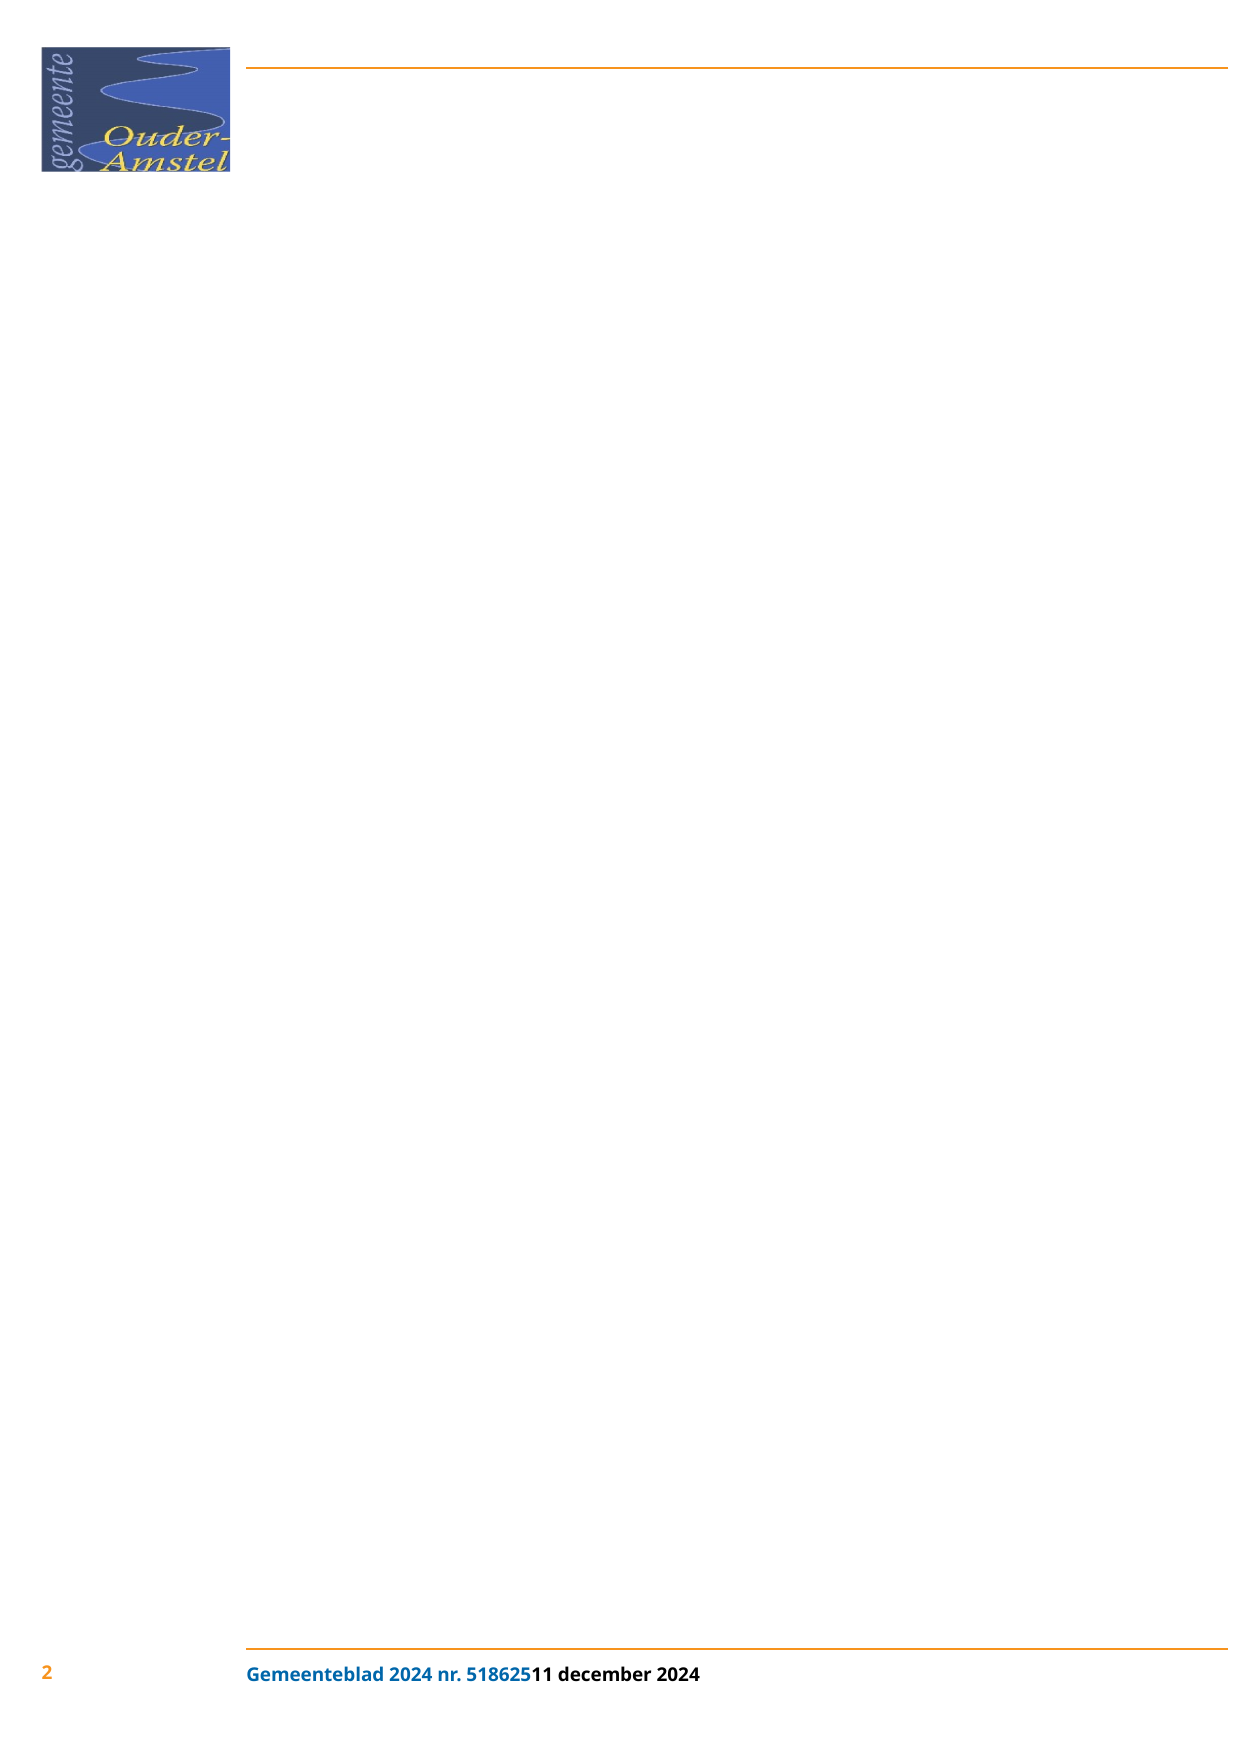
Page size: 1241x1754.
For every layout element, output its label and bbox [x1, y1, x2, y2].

picture [41, 47, 231, 172]
